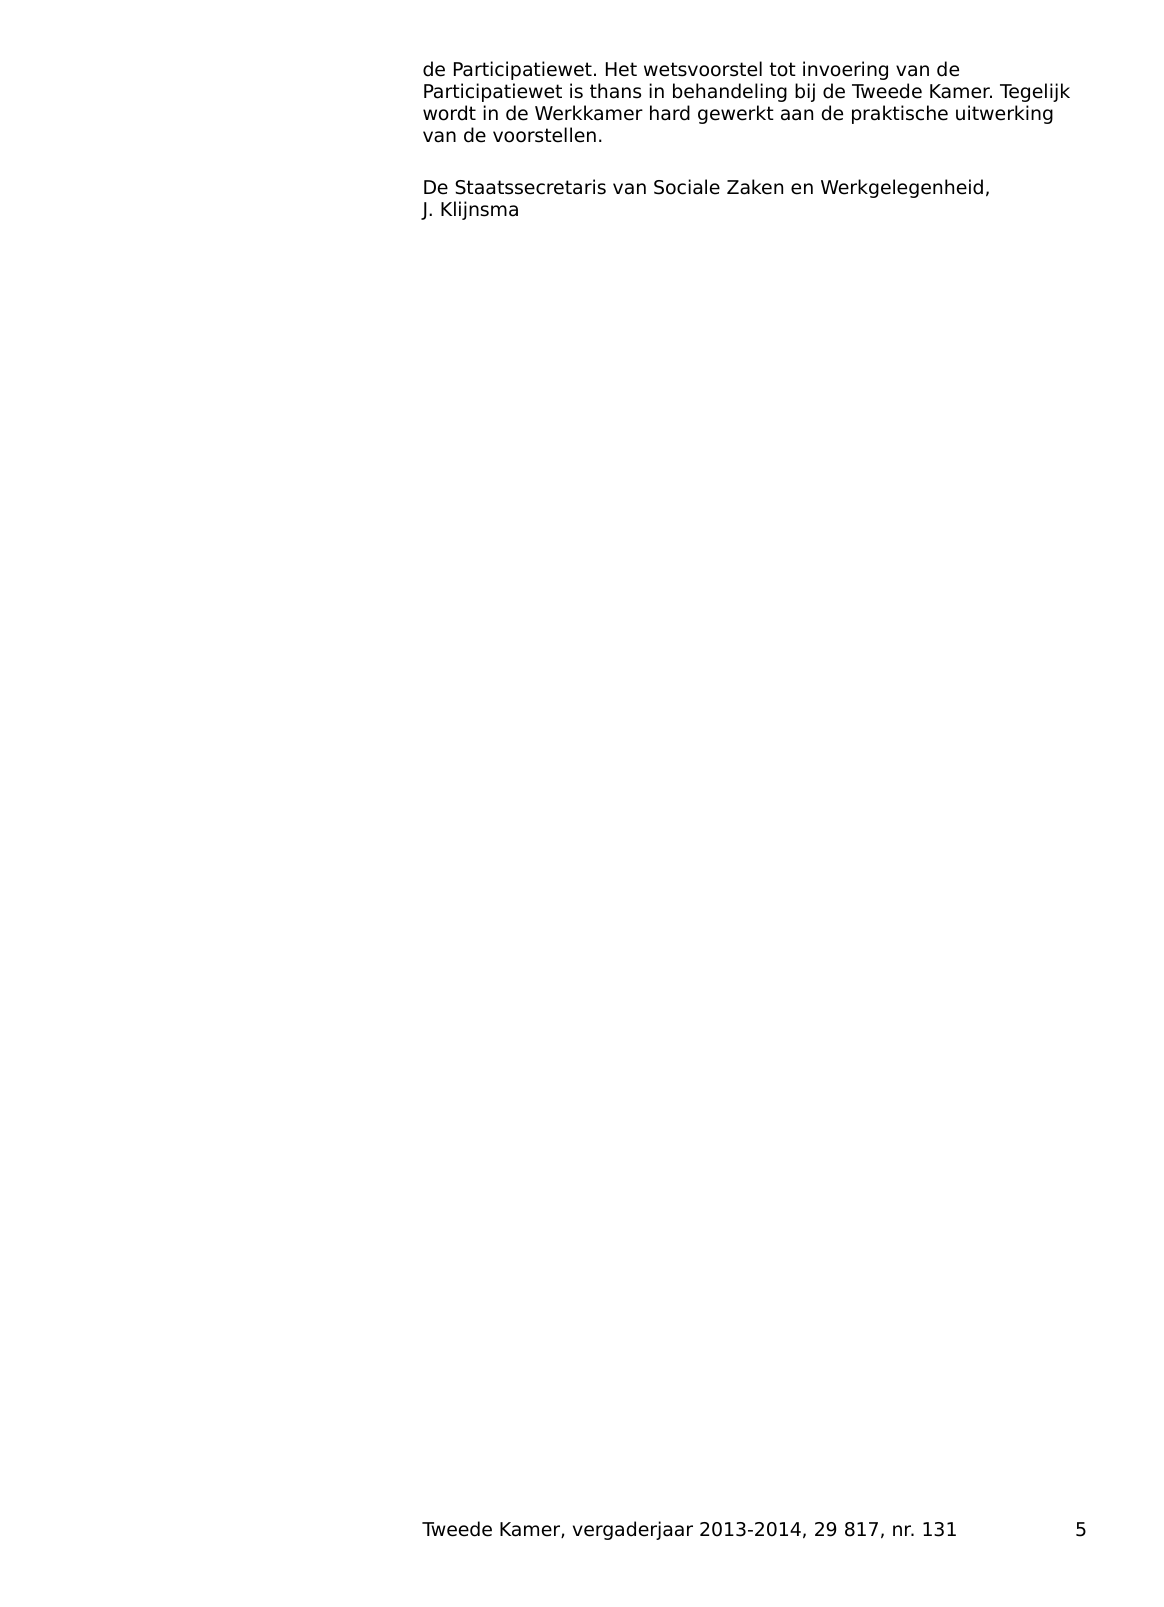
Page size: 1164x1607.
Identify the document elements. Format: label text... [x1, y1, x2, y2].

text de Participatiewet. Het wetsvoorstel tot invoering van de Participatiewet is thans in behandeling bij de Tweede Kamer. Tegelijk wordt in de Werkkamer hard gewerkt aan de praktische uitwerking van de voorstellen. [422, 59, 1087, 147]
text De Staatssecretaris van Sociale Zaken en Werkgelegenheid, J. Klijnsma [422, 177, 1087, 221]
